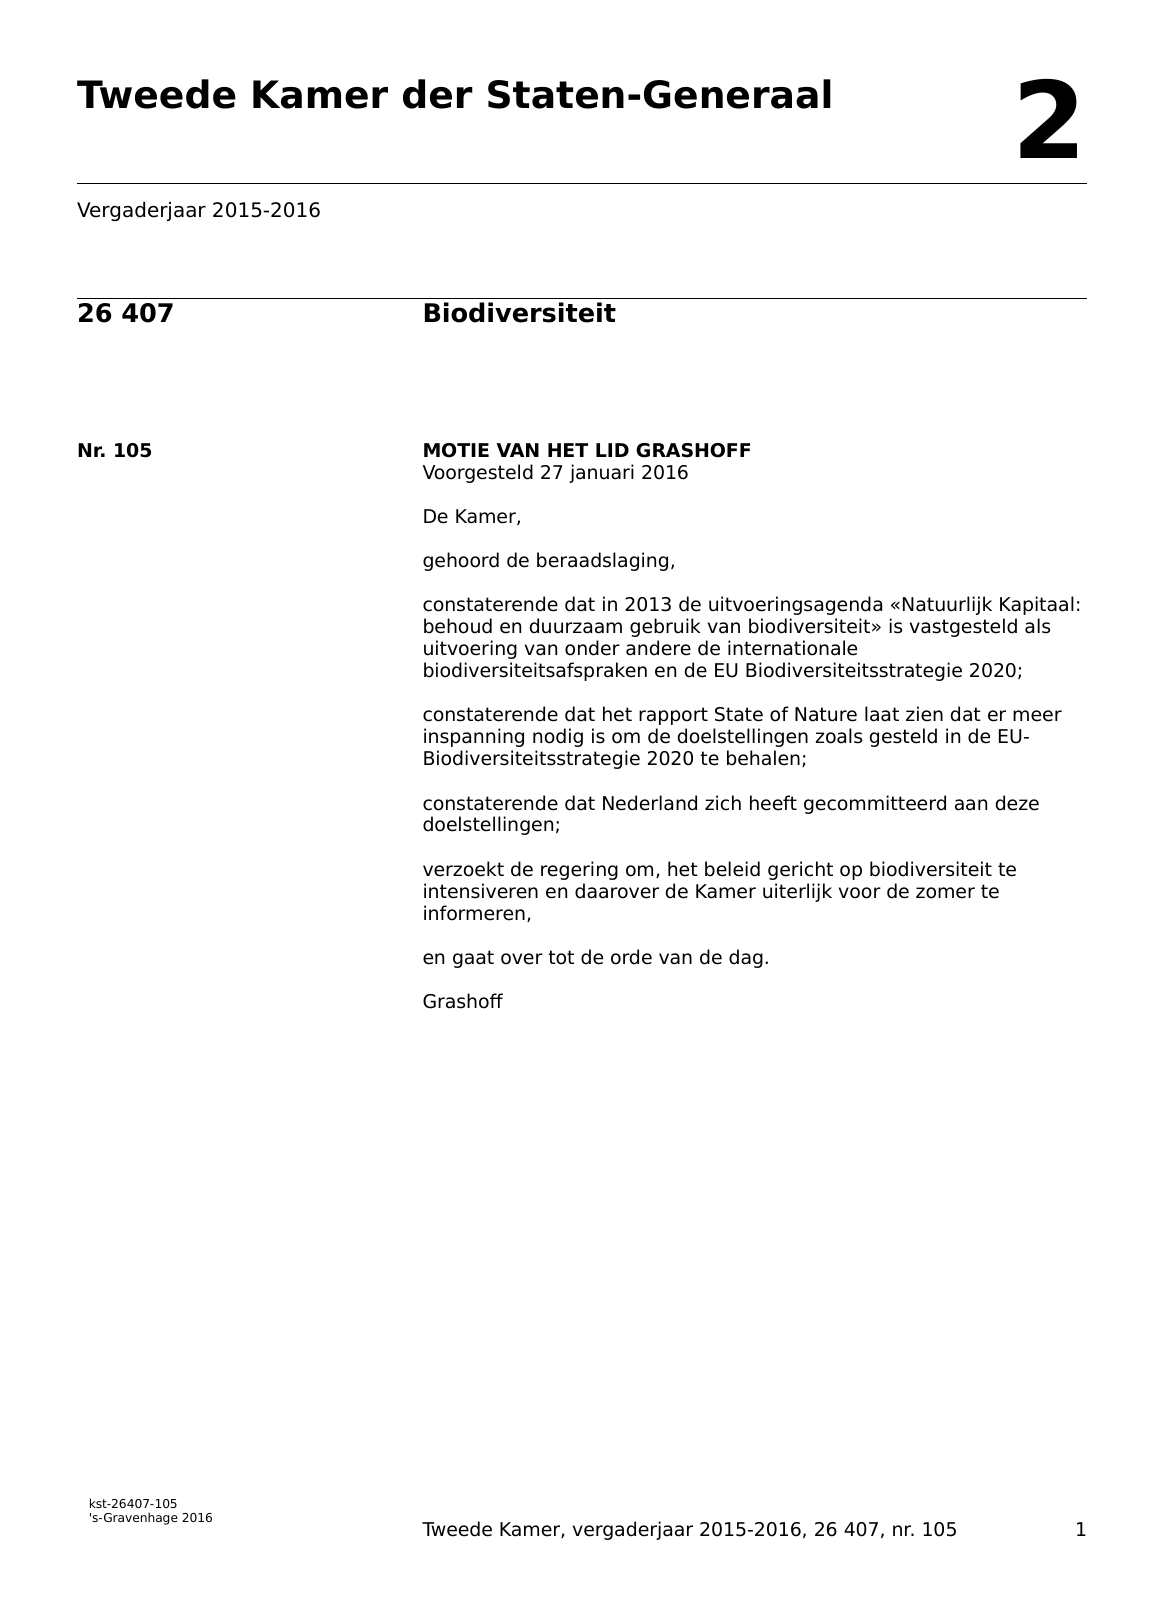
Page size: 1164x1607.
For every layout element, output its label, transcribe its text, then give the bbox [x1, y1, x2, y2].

text constaterende dat in 2013 de uitvoeringsagenda «Natuurlijk Kapitaal: behoud en duurzaam gebruik van biodiversiteit» is vastgesteld als uitvoering van onder andere de internationale biodiversiteitsafspraken en de EU Biodiversiteitsstrategie 2020; [422, 594, 1087, 682]
text Grashoff [422, 991, 1087, 1013]
table_cell Vergaderjaar 2015-2016 [77, 184, 1087, 298]
table_header Tweede Kamer der Staten-Generaal [77, 59, 886, 183]
text Voorgesteld 27 januari 2016 [422, 462, 1087, 484]
text kst-26407-105 [88, 1497, 323, 1511]
text constaterende dat het rapport State of Nature laat zien dat er meer inspanning nodig is om de doelstellingen zoals gesteld in de EU-Biodiversiteitsstrategie 2020 te behalen; [422, 704, 1087, 770]
text gehoord de beraadslaging, [422, 550, 1087, 572]
subtitle Nr. 105 MOTIE VAN HET LID GRASHOFF [77, 440, 1087, 462]
text De Kamer, [422, 506, 1087, 528]
subtitle 26 407 Biodiversiteit [77, 299, 1087, 329]
text constaterende dat Nederland zich heeft gecommitteerd aan deze doelstellingen; [422, 792, 1087, 836]
text en gaat over tot de orde van de dag. [422, 947, 1087, 969]
table_header 2 [886, 59, 1087, 183]
text 's-Gravenhage 2016 [88, 1511, 323, 1525]
text verzoekt de regering om, het beleid gericht op biodiversiteit te intensiveren en daarover de Kamer uiterlijk voor de zomer te informeren, [422, 858, 1087, 924]
